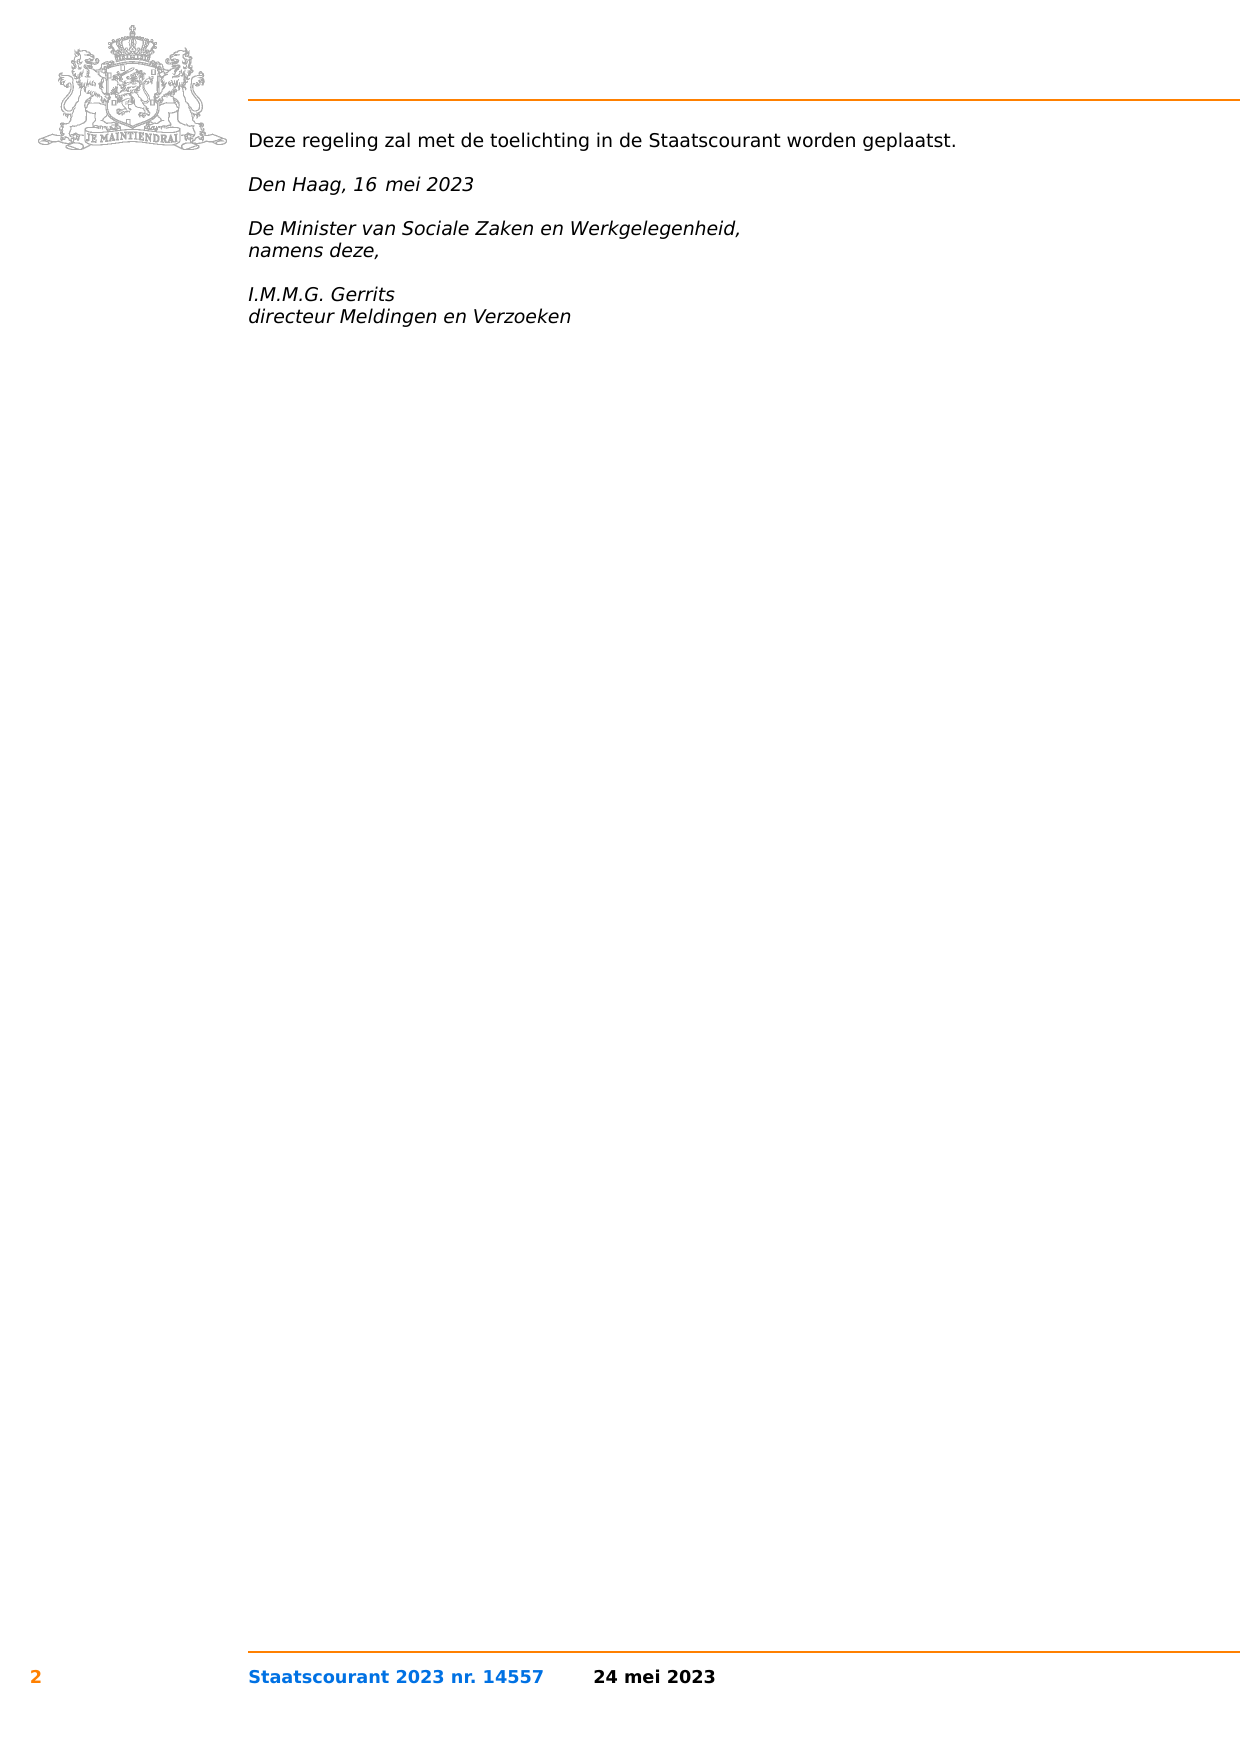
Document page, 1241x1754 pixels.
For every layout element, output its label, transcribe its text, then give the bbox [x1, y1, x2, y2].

text De Minister van Sociale Zaken en Werkgelegenheid, namens deze, I.M.M.G. Gerrits directeur Meldingen en Verzoeken [248, 218, 1163, 327]
picture [38, 25, 227, 150]
text Den Haag, 16 mei 2023 [248, 174, 1163, 196]
text Deze regeling zal met de toelichting in de Staatscourant worden geplaatst. [248, 130, 1163, 152]
